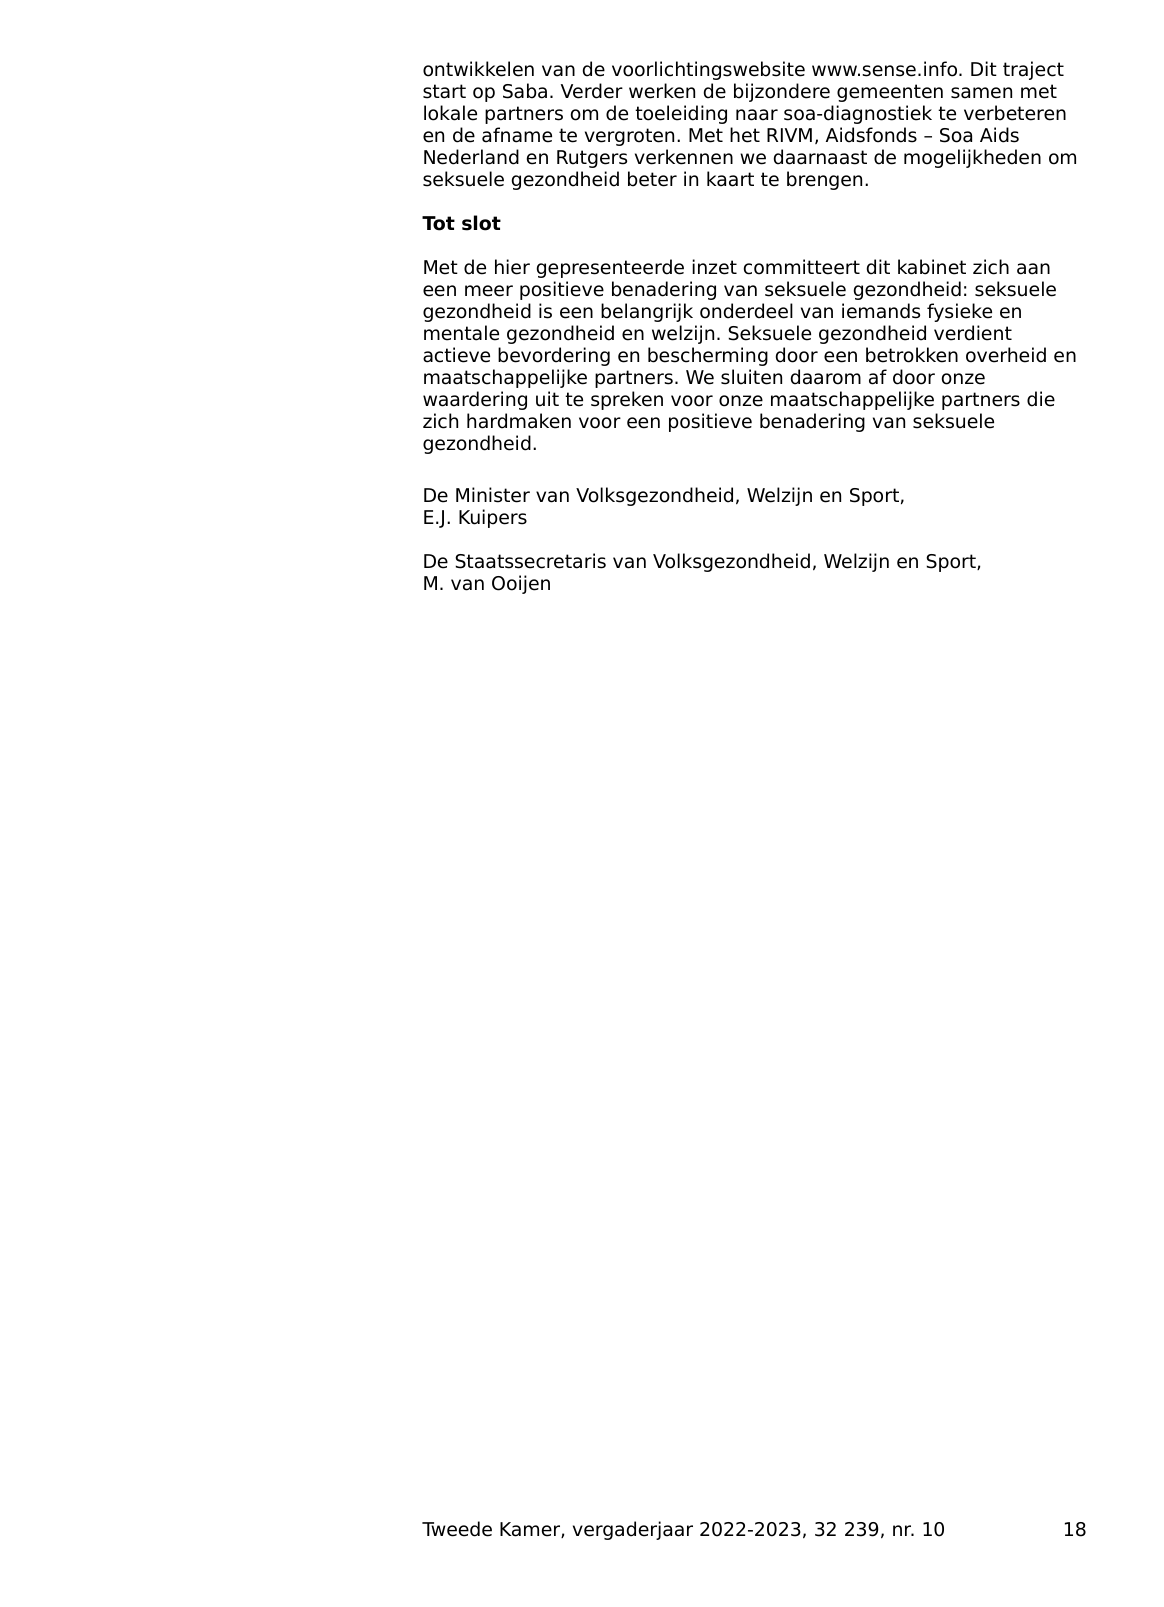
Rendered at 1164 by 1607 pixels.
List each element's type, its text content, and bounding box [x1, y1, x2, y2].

subtitle Tot slot [422, 213, 1087, 235]
text De Minister van Volksgezondheid, Welzijn en Sport, E.J. Kuipers [422, 485, 1087, 529]
text Met de hier gepresenteerde inzet committeert dit kabinet zich aan een meer positieve benadering van seksuele gezondheid: seksuele gezondheid is een belangrijk onderdeel van iemands fysieke en mentale gezondheid en welzijn. Seksuele gezondheid verdient actieve bevordering en bescherming door een betrokken overheid en maatschappelijke partners. We sluiten daarom af door onze waardering uit te spreken voor onze maatschappelijke partners die zich hardmaken voor een positieve benadering van seksuele gezondheid. [422, 257, 1087, 455]
text ontwikkelen van de voorlichtingswebsite www.sense.info. Dit traject start op Saba. Verder werken de bijzondere gemeenten samen met lokale partners om de toeleiding naar soa-diagnostiek te verbeteren en de afname te vergroten. Met het RIVM, Aidsfonds – Soa Aids Nederland en Rutgers verkennen we daarnaast de mogelijkheden om seksuele gezondheid beter in kaart te brengen. [422, 59, 1087, 191]
text De Staatssecretaris van Volksgezondheid, Welzijn en Sport, M. van Ooijen [422, 551, 1087, 595]
